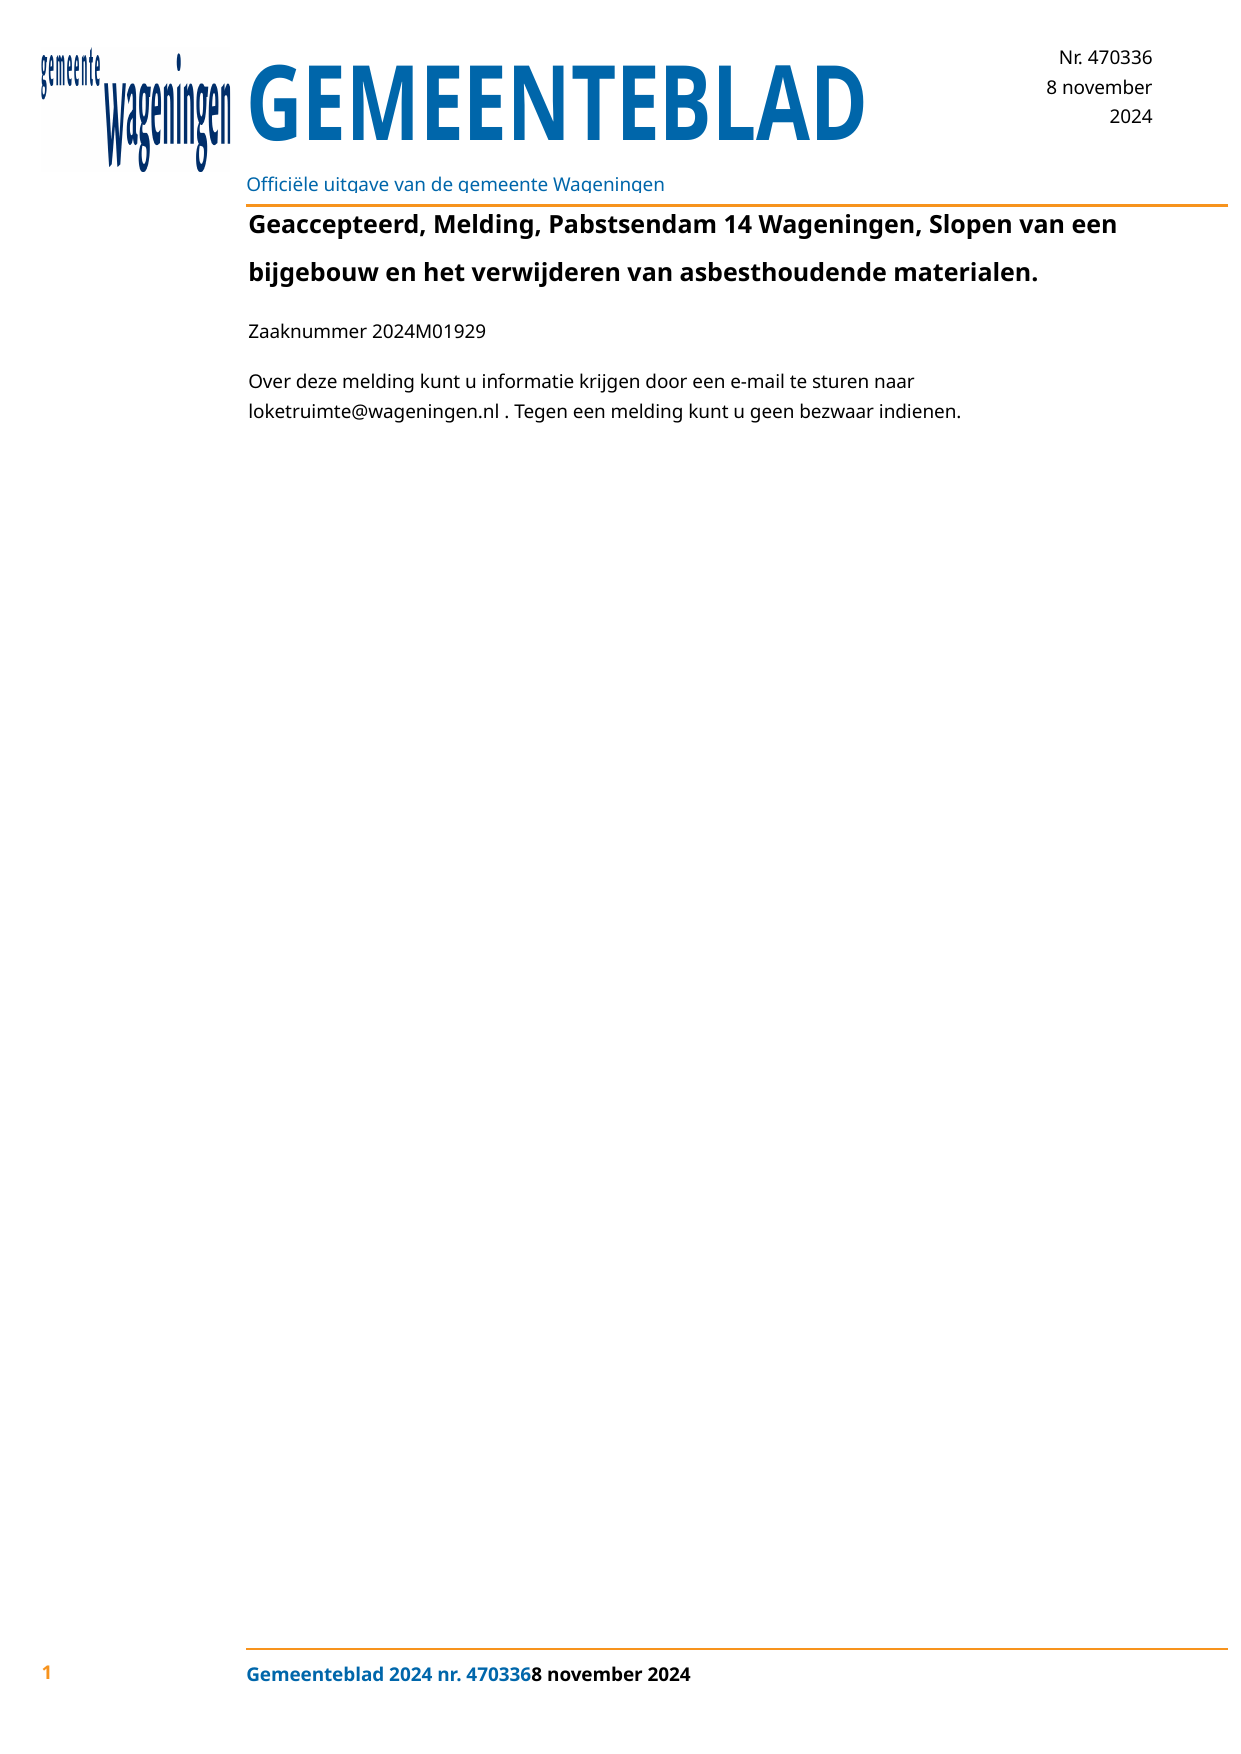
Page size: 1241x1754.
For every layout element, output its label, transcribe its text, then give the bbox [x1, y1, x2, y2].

text Geaccepteerd, Melding, Pabstsendam 14 Wageningen, Slopen van een bijgebouw en het verwijderen van asbesthoudende materialen. [248, 207, 1152, 288]
text Over deze melding kunt u informatie krijgen door een e-mail te sturen naar loketruimte@wageningen.nl . Tegen een melding kunt u geen bezwaar indienen. [248, 368, 1152, 424]
text Zaaknummer 2024M01929 [248, 318, 1152, 344]
picture [41, 47, 231, 172]
